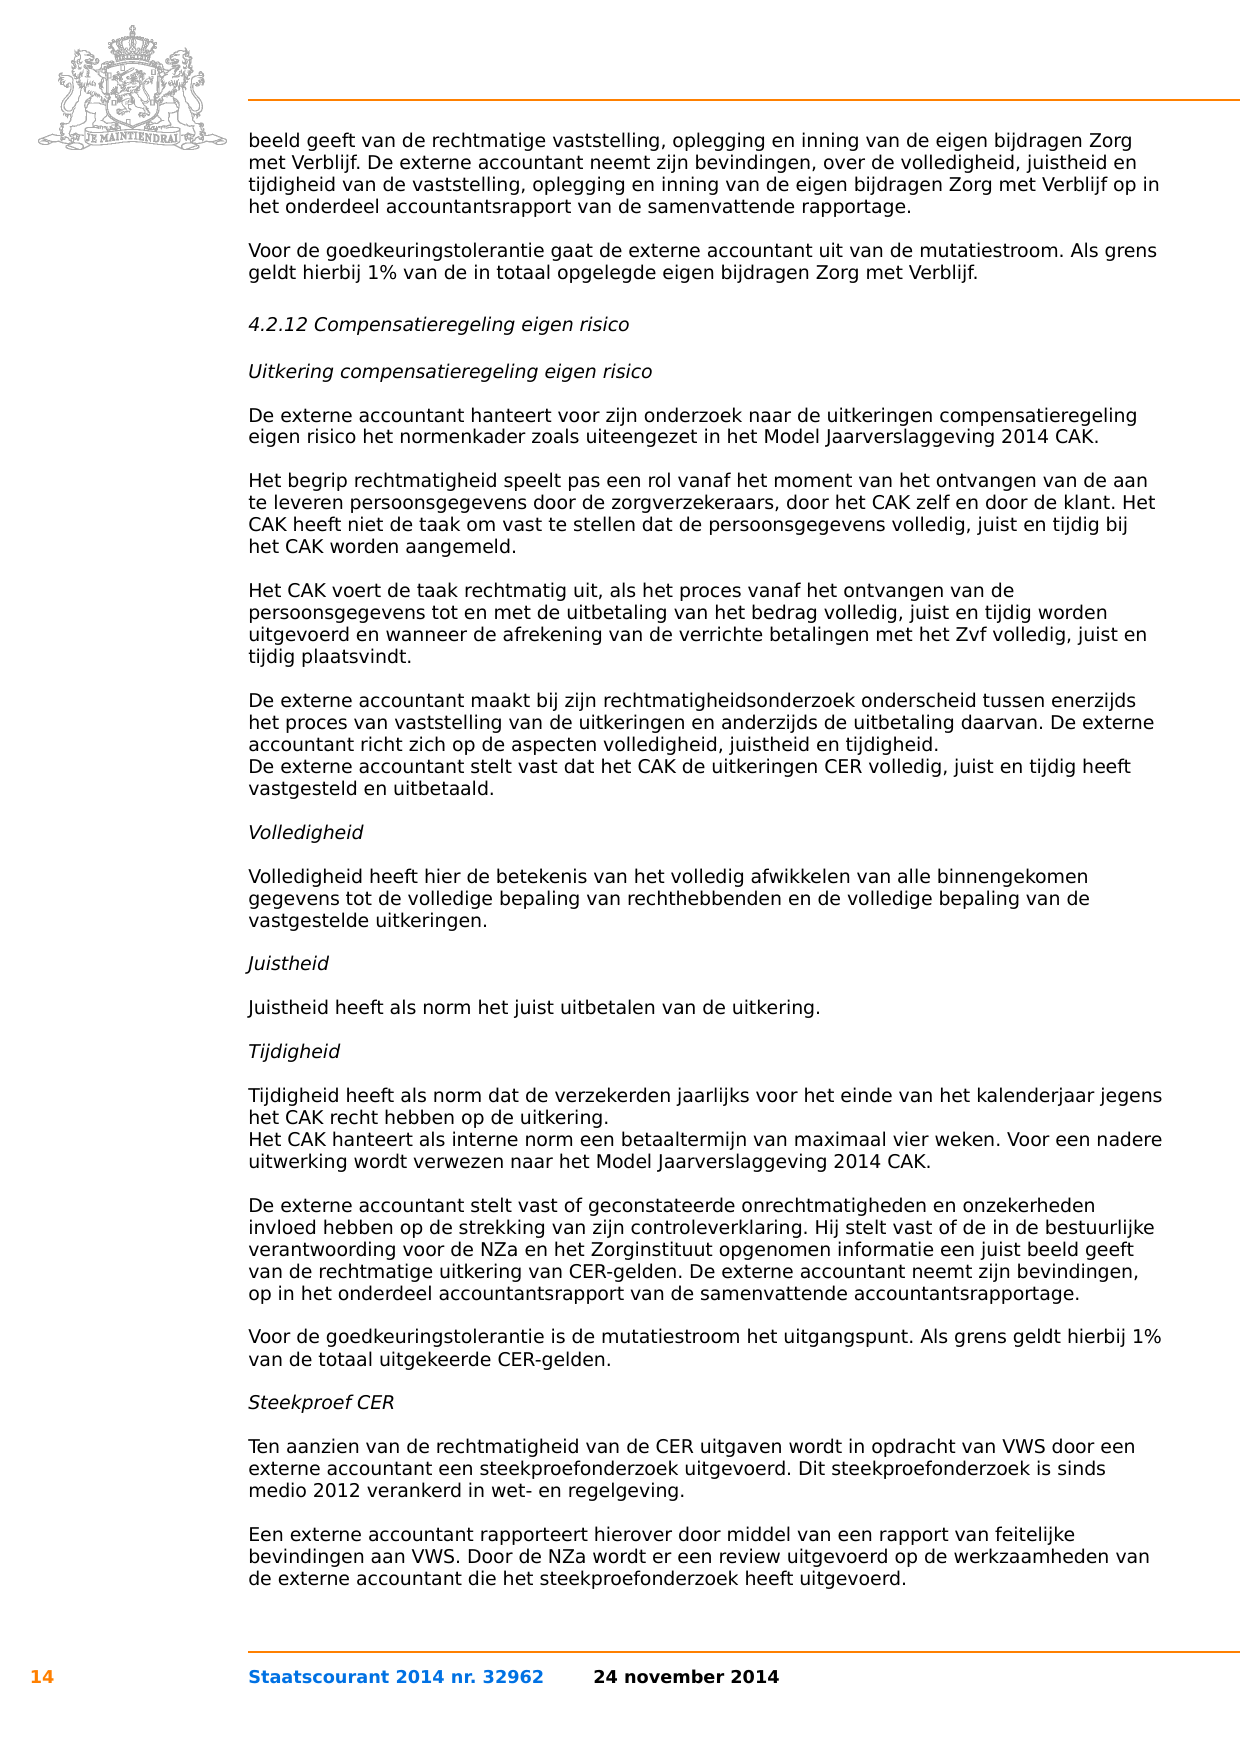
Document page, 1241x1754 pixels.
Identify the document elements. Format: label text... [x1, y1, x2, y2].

subtitle Volledigheid [248, 822, 1163, 844]
text De externe accountant stelt vast of geconstateerde onrechtmatigheden en onzekerheden invloed hebben op de strekking van zijn controleverklaring. Hij stelt vast of de in de bestuurlijke verantwoording voor de NZa en het Zorginstituut opgenomen informatie een juist beeld geeft van de rechtmatige uitkering van CER-gelden. De externe accountant neemt zijn bevindingen, op in het onderdeel accountantsrapport van de samenvattende accountantsrapportage. [248, 1195, 1163, 1304]
text Juistheid heeft als norm het juist uitbetalen van de uitkering. [248, 997, 1163, 1019]
text Volledigheid heeft hier de betekenis van het volledig afwikkelen van alle binnengekomen gegevens tot de volledige bepaling van rechthebbenden en de volledige bepaling van de vastgestelde uitkeringen. [248, 866, 1163, 931]
text Voor de goedkeuringstolerantie is de mutatiestroom het uitgangspunt. Als grens geldt hierbij 1% van de totaal uitgekeerde CER-gelden. [248, 1326, 1163, 1370]
text De externe accountant hanteert voor zijn onderzoek naar de uitkeringen compensatieregeling eigen risico het normenkader zoals uiteengezet in het Model Jaarverslaggeving 2014 CAK. [248, 404, 1163, 448]
text beeld geeft van de rechtmatige vaststelling, oplegging en inning van de eigen bijdragen Zorg met Verblijf. De externe accountant neemt zijn bevindingen, over de volledigheid, juistheid en tijdigheid van de vaststelling, oplegging en inning van de eigen bijdragen Zorg met Verblijf op in het onderdeel accountantsrapport van de samenvattende rapportage. [248, 130, 1163, 218]
text De externe accountant stelt vast dat het CAK de uitkeringen CER volledig, juist en tijdig heeft vastgesteld en uitbetaald. [248, 756, 1163, 800]
text De externe accountant maakt bij zijn rechtmatigheidsonderzoek onderscheid tussen enerzijds het proces van vaststelling van de uitkeringen en anderzijds de uitbetaling daarvan. De externe accountant richt zich op de aspecten volledigheid, juistheid en tijdigheid. [248, 690, 1163, 756]
subtitle Juistheid [248, 953, 1163, 975]
text Het CAK voert de taak rechtmatig uit, als het proces vanaf het ontvangen van de persoonsgegevens tot en met de uitbetaling van het bedrag volledig, juist en tijdig worden uitgevoerd en wanneer de afrekening van de verrichte betalingen met het Zvf volledig, juist en tijdig plaatsvindt. [248, 580, 1163, 668]
picture [38, 25, 227, 150]
text Voor de goedkeuringstolerantie gaat de externe accountant uit van de mutatiestroom. Als grens geldt hierbij 1% van de in totaal opgelegde eigen bijdragen Zorg met Verblijf. [248, 240, 1163, 284]
text Ten aanzien van de rechtmatigheid van de CER uitgaven wordt in opdracht van VWS door een externe accountant een steekproefonderzoek uitgevoerd. Dit steekproefonderzoek is sinds medio 2012 verankerd in wet- en regelgeving. [248, 1436, 1163, 1502]
text Het begrip rechtmatigheid speelt pas een rol vanaf het moment van het ontvangen van de aan te leveren persoonsgegevens door de zorgverzekeraars, door het CAK zelf en door de klant. Het CAK heeft niet de taak om vast te stellen dat de persoonsgegevens volledig, juist en tijdig bij het CAK worden aangemeld. [248, 470, 1163, 558]
subtitle Tijdigheid [248, 1041, 1163, 1063]
text Een externe accountant rapporteert hierover door middel van een rapport van feitelijke bevindingen aan VWS. Door de NZa wordt er een review uitgevoerd op de werkzaamheden van de externe accountant die het steekproefonderzoek heeft uitgevoerd. [248, 1524, 1163, 1590]
subtitle Uitkering compensatieregeling eigen risico [248, 361, 1163, 383]
text Tijdigheid heeft als norm dat de verzekerden jaarlijks voor het einde van het kalenderjaar jegens het CAK recht hebben op de uitkering. [248, 1085, 1163, 1129]
text Het CAK hanteert als interne norm een betaaltermijn van maximaal vier weken. Voor een nadere uitwerking wordt verwezen naar het Model Jaarverslaggeving 2014 CAK. [248, 1129, 1163, 1173]
subtitle 4.2.12 Compensatieregeling eigen risico [248, 314, 1163, 336]
subtitle Steekproef CER [248, 1392, 1163, 1414]
